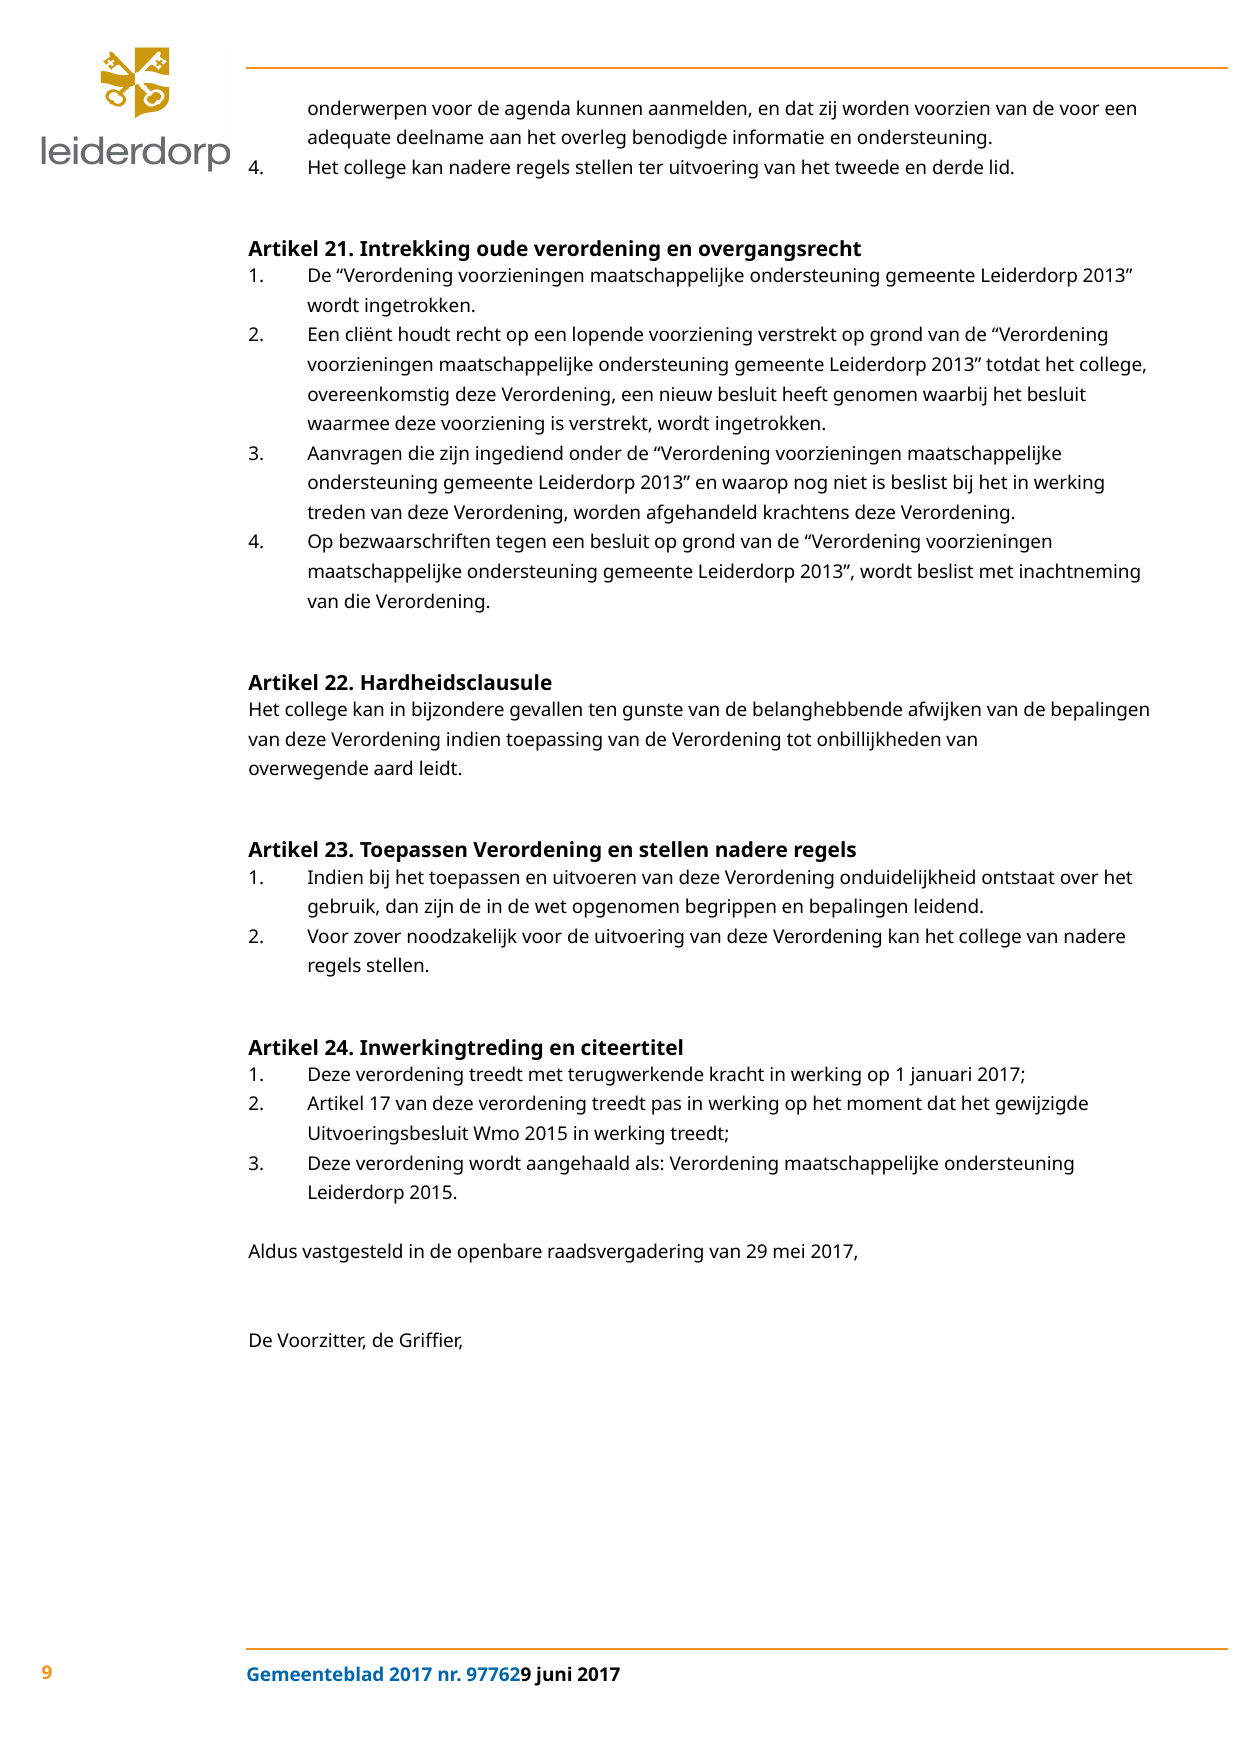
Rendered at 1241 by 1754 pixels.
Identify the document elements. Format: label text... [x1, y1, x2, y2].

list De “Verordening voorzieningen maatschappelijke ondersteuning gemeente Leiderdorp 2013” wordt ingetrokken. [248, 262, 1152, 318]
list onderwerpen voor de agenda kunnen aanmelden, en dat zij worden voorzien van de voor een adequate deelname aan het overleg benodigde informatie en ondersteuning. [248, 95, 1152, 150]
text Artikel 21. Intrekking oude verordening en overgangsrecht [248, 234, 1152, 262]
list Deze verordening wordt aangehaald als: Verordening maatschappelijke ondersteuning Leiderdorp 2015. [248, 1150, 1152, 1205]
list Voor zover noodzakelijk voor de uitvoering van deze Verordening kan het college van nadere regels stellen. [248, 923, 1152, 978]
text Artikel 24. Inwerkingtreding en citeertitel [248, 1033, 1152, 1061]
list Indien bij het toepassen en uitvoeren van deze Verordening onduidelijkheid ontstaat over het gebruik, dan zijn de in de wet opgenomen begrippen en bepalingen leidend. [248, 864, 1152, 919]
list Artikel 17 van deze verordening treedt pas in werking op het moment dat het gewijzigde Uitvoeringsbesluit Wmo 2015 in werking treedt; [248, 1091, 1152, 1146]
list Een cliënt houdt recht op een lopende voorziening verstrekt op grond van de “Verordening voorzieningen maatschappelijke ondersteuning gemeente Leiderdorp 2013” totdat het college, overeenkomstig deze Verordening, een nieuw besluit heeft genomen waarbij het besluit waarmee deze voorziening is verstrekt, wordt ingetrokken. [248, 322, 1152, 436]
list Aanvragen die zijn ingediend onder de “Verordening voorzieningen maatschappelijke ondersteuning gemeente Leiderdorp 2013” en waarop nog niet is beslist bij het in werking treden van deze Verordening, worden afgehandeld krachtens deze Verordening. [248, 440, 1152, 525]
text Het college kan in bijzondere gevallen ten gunste van de belanghebbende afwijken van de bepalingen van deze Verordening indien toepassing van de Verordening tot onbillijkheden van [248, 696, 1152, 752]
text Aldus vastgesteld in de openbare raadsvergadering van 29 mei 2017, [248, 1238, 1152, 1264]
text Artikel 22. Hardheidsclausule [248, 668, 1152, 696]
text De Voorzitter, de Griffier, [248, 1327, 1152, 1353]
text Artikel 23. Toepassen Verordening en stellen nadere regels [248, 835, 1152, 864]
list Deze verordening treedt met terugwerkende kracht in werking op 1 januari 2017; [248, 1061, 1152, 1087]
list Het college kan nadere regels stellen ter uitvoering van het tweede en derde lid. [248, 154, 1152, 180]
picture [41, 47, 231, 172]
text overwegende aard leidt. [248, 755, 1152, 781]
list Op bezwaarschriften tegen een besluit op grond van de “Verordening voorzieningen maatschappelijke ondersteuning gemeente Leiderdorp 2013”, wordt beslist met inachtneming van die Verordening. [248, 529, 1152, 613]
